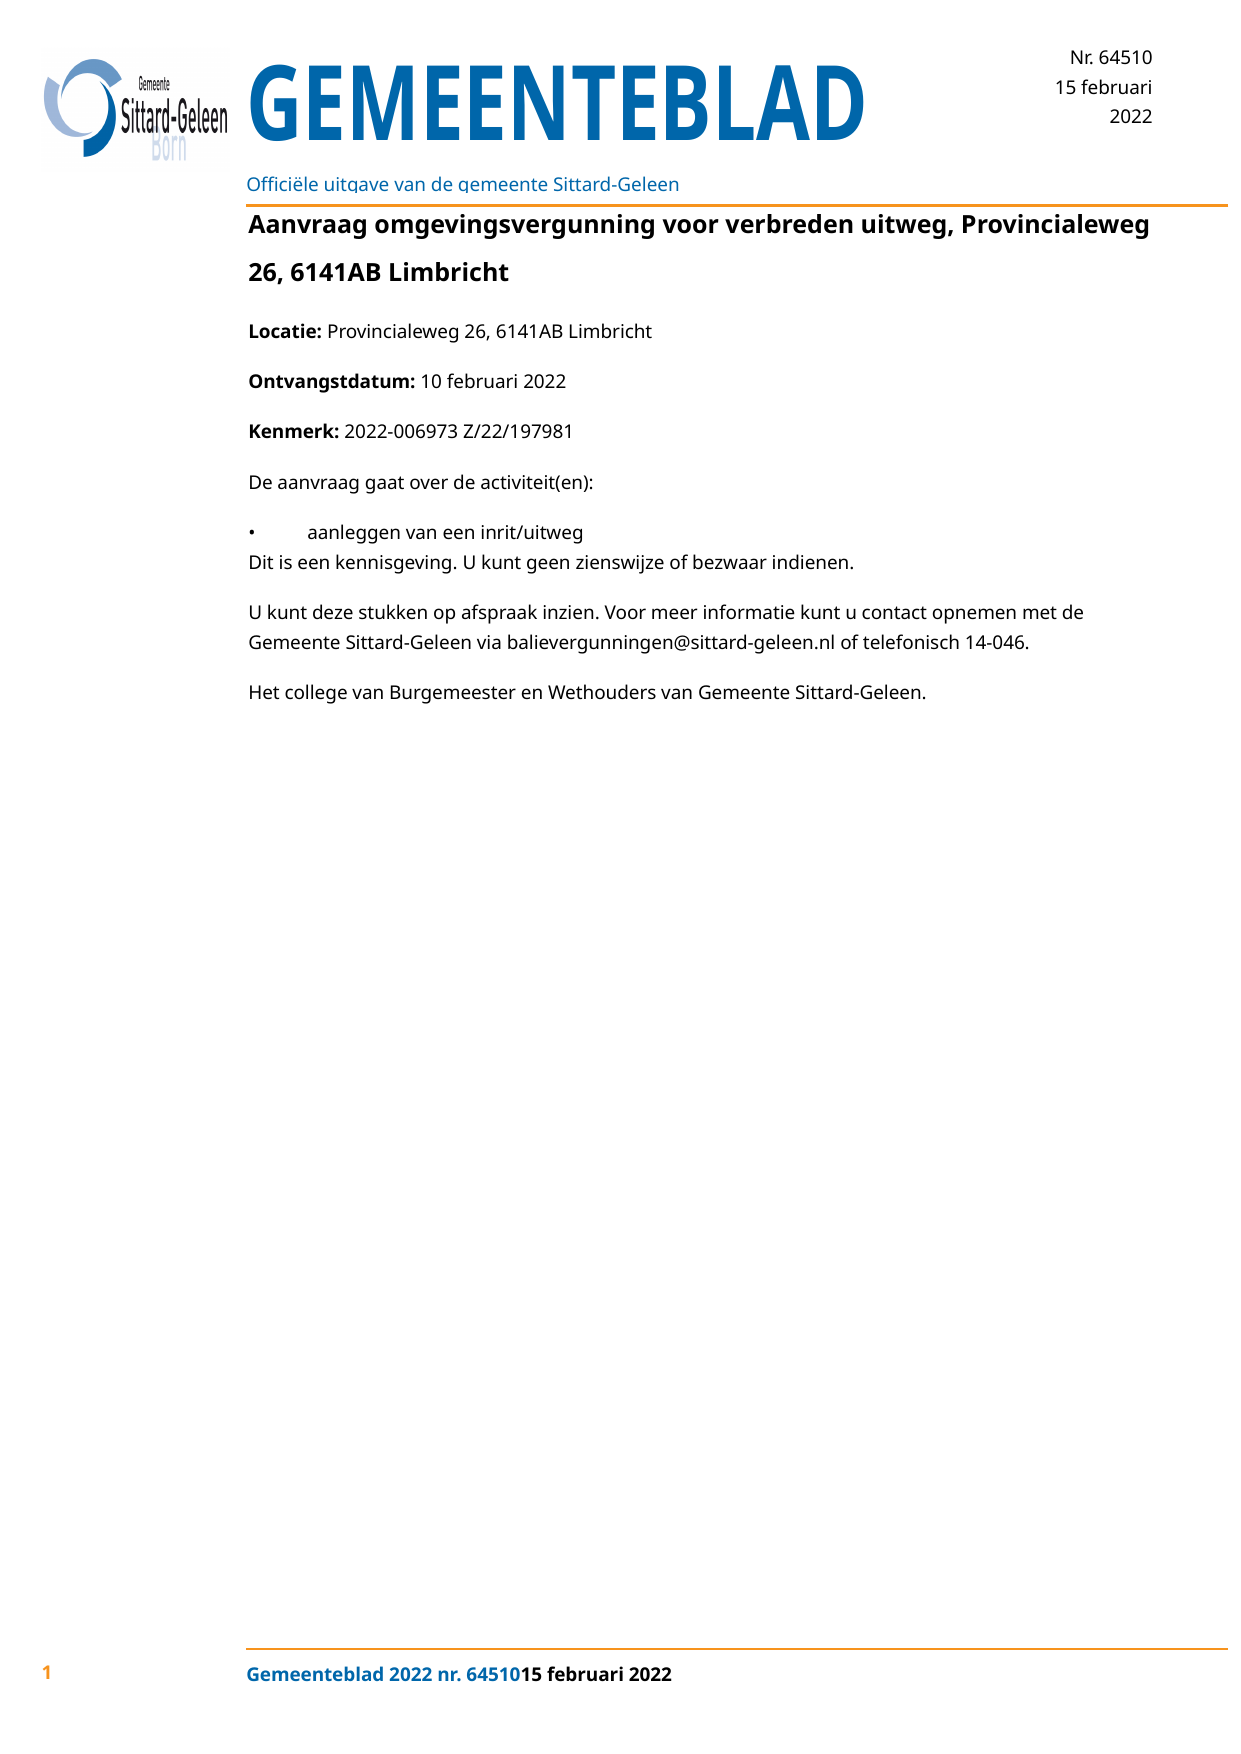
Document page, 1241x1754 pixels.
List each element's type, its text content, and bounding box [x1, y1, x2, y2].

text Aanvraag omgevingsvergunning voor verbreden uitweg, Provincialeweg 26, 6141AB Limbricht [248, 207, 1152, 288]
text Dit is een kennisgeving. U kunt geen zienswijze of bezwaar indienen. [248, 549, 1152, 575]
picture [41, 47, 231, 172]
text Het college van Burgemeester en Wethouders van Gemeente Sittard-Geleen. [248, 679, 1152, 705]
text Ontvangstdatum: 10 februari 2022 [248, 368, 1152, 394]
text U kunt deze stukken op afspraak inzien. Voor meer informatie kunt u contact opnemen met de Gemeente Sittard-Geleen via balievergunningen@sittard-geleen.nl of telefonisch 14-046. [248, 599, 1152, 655]
text Kenmerk: 2022-006973 Z/22/197981 [248, 419, 1152, 444]
text Locatie: Provincialeweg 26, 6141AB Limbricht [248, 318, 1152, 344]
text De aanvraag gaat over de activiteit(en): [248, 469, 1152, 495]
list aanleggen van een inrit/uitweg [248, 519, 1152, 545]
